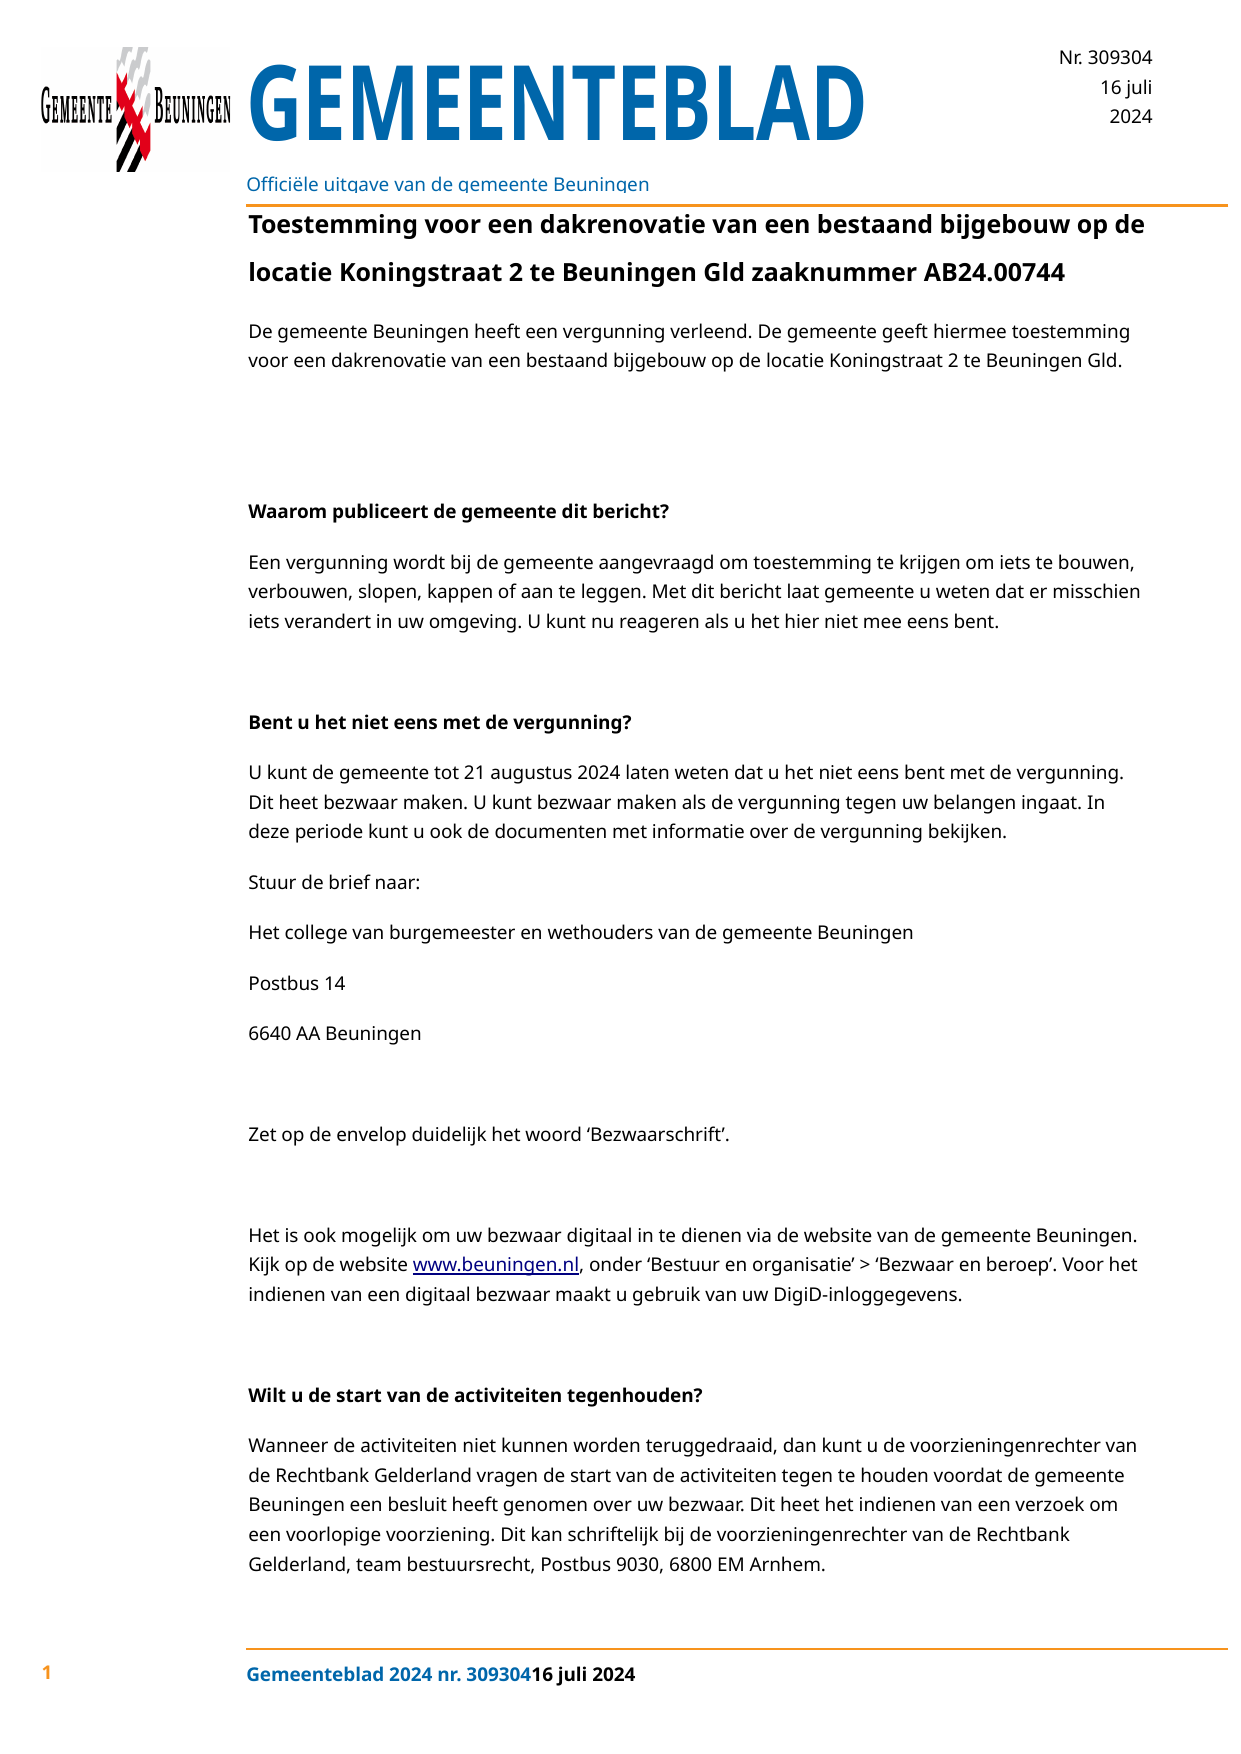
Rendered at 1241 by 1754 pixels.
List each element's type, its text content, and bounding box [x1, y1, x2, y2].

text De gemeente Beuningen heeft een vergunning verleend. De gemeente geeft hiermee toestemming voor een dakrenovatie van een bestaand bijgebouw op de locatie Koningstraat 2 te Beuningen Gld. [248, 318, 1152, 373]
text Het college van burgemeester en wethouders van de gemeente Beuningen [248, 919, 1152, 945]
text Waarom publiceert de gemeente dit bericht? [248, 499, 1152, 524]
text Zet op de envelop duidelijk het woord ‘Bezwaarschrift’. [248, 1121, 1152, 1147]
text Wanneer de activiteiten niet kunnen worden teruggedraaid, dan kunt u de voorzieningenrechter van de Rechtbank Gelderland vragen de start van de activiteiten tegen te houden voordat de gemeente Beuningen een besluit heeft genomen over uw bezwaar. Dit heet het indienen van een verzoek om een voorlopige voorziening. Dit kan schriftelijk bij de voorzieningenrechter van de Rechtbank Gelderland, team bestuursrecht, Postbus 9030, 6800 EM Arnhem. [248, 1432, 1152, 1577]
text Toestemming voor een dakrenovatie van een bestaand bijgebouw op de locatie Koningstraat 2 te Beuningen Gld zaaknummer AB24.00744 [248, 207, 1152, 288]
text Wilt u de start van de activiteiten tegenhouden? [248, 1382, 1152, 1408]
text Een vergunning wordt bij de gemeente aangevraagd om toestemming te krijgen om iets te bouwen, verbouwen, slopen, kappen of aan te leggen. Met dit bericht laat gemeente u weten dat er misschien iets verandert in uw omgeving. U kunt nu reageren als u het hier niet mee eens bent. [248, 549, 1152, 634]
text Postbus 14 [248, 970, 1152, 996]
text U kunt de gemeente tot 21 augustus 2024 laten weten dat u het niet eens bent met de vergunning. Dit heet bezwaar maken. U kunt bezwaar maken als de vergunning tegen uw belangen ingaat. In deze periode kunt u ook de documenten met informatie over de vergunning bekijken. [248, 759, 1152, 844]
text Bent u het niet eens met de vergunning? [248, 709, 1152, 735]
text Stuur de brief naar: [248, 869, 1152, 895]
text 6640 AA Beuningen [248, 1020, 1152, 1046]
text Het is ook mogelijk om uw bezwaar digitaal in te dienen via de website van de gemeente Beuningen. Kijk op de website www.beuningen.nl, onder ‘Bestuur en organisatie’ > ‘Bezwaar en beroep’. Voor het indienen van een digitaal bezwaar maakt u gebruik van uw DigiD-inloggegevens. [248, 1222, 1152, 1307]
picture [41, 47, 231, 172]
